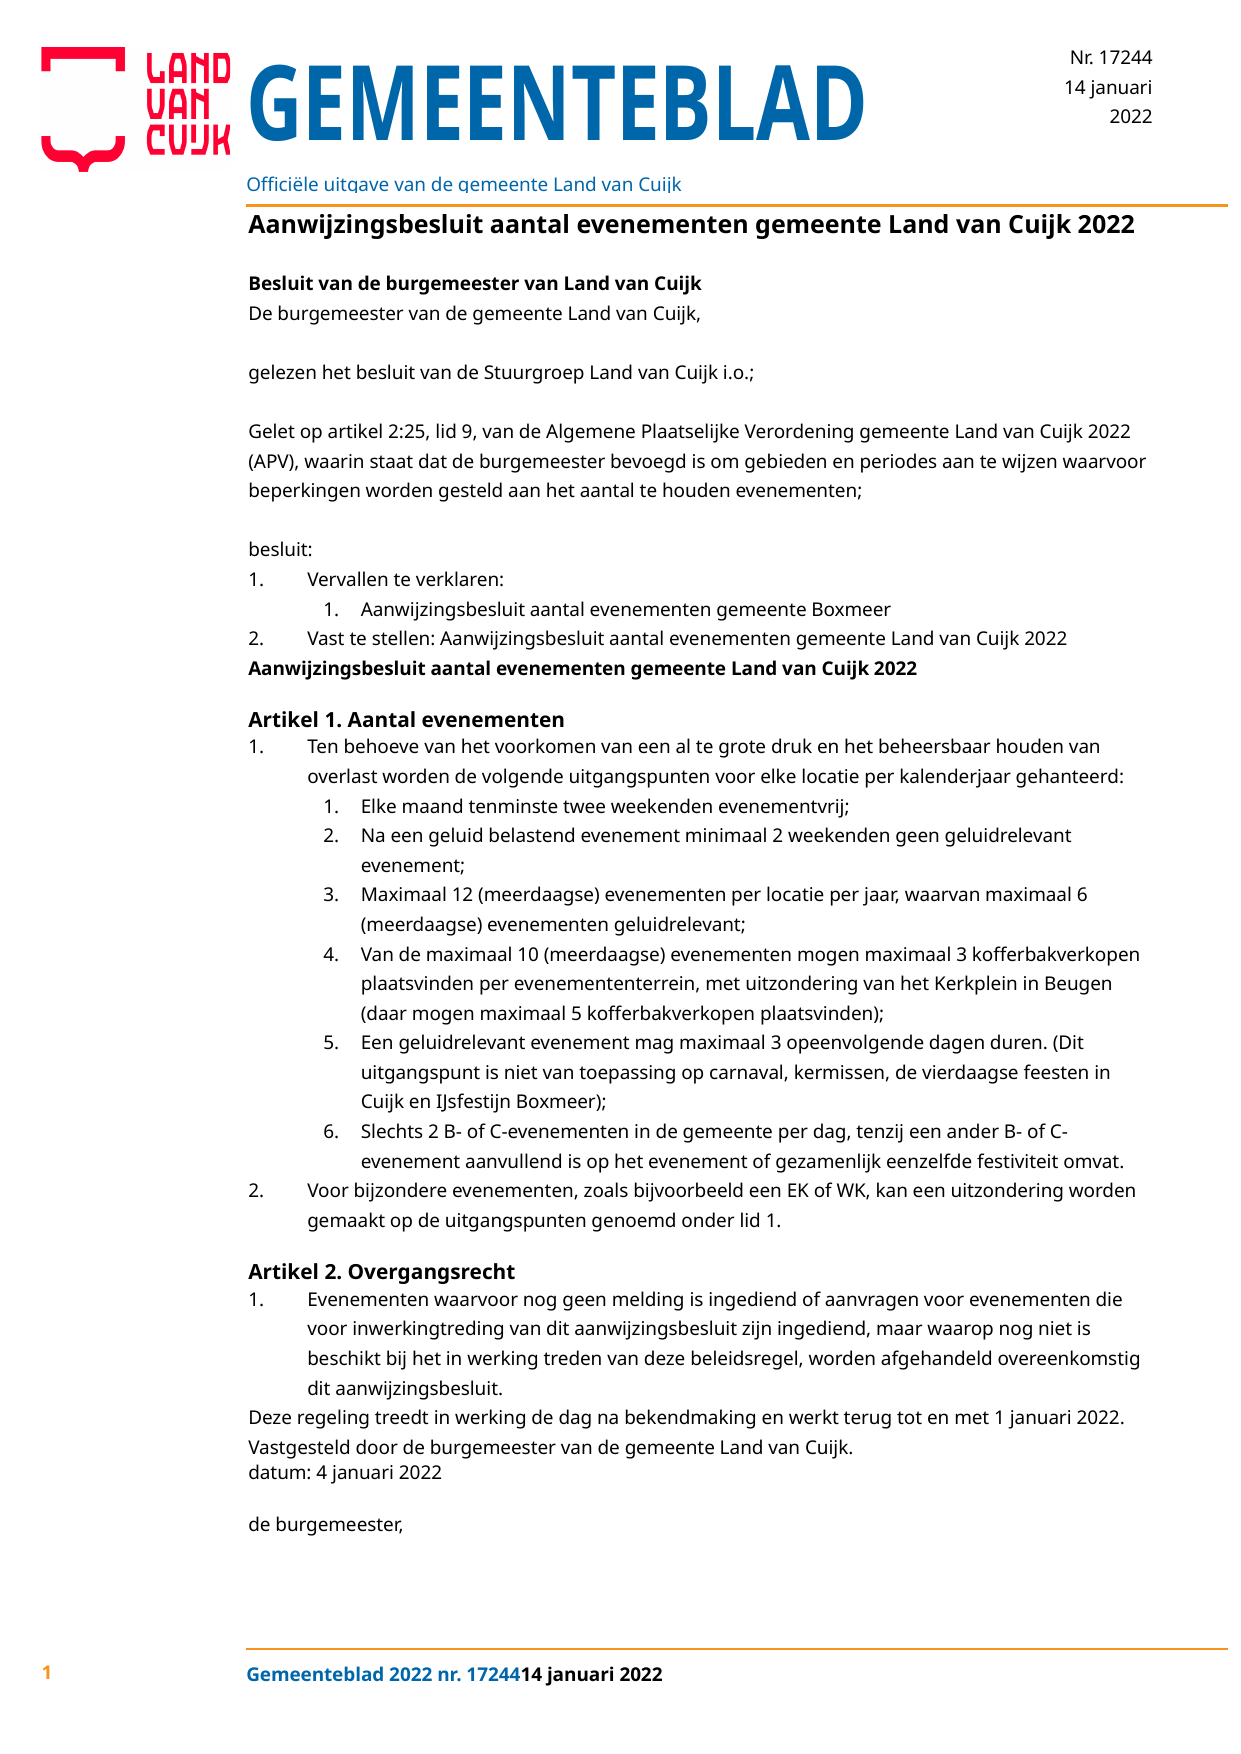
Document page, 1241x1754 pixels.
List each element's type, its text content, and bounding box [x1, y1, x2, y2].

text Deze regeling treedt in werking de dag na bekendmaking en werkt terug tot en met 1 januari 2022. [248, 1404, 1152, 1430]
text Vastgesteld door de burgemeester van de gemeente Land van Cuijk. [248, 1434, 1152, 1459]
text De burgemeester van de gemeente Land van Cuijk, [248, 300, 1152, 326]
text Artikel 1. Aantal evenementen [248, 705, 1152, 734]
list Een geluidrelevant evenement mag maximaal 3 opeenvolgende dagen duren. (Dit uitgangspunt is niet van toepassing op carnaval, kermissen, de vierdaagse feesten in Cuijk en IJsfestijn Boxmeer); [323, 1029, 1152, 1114]
list Ten behoeve van het voorkomen van een al te grote druk en het beheersbaar houden van overlast worden de volgende uitgangspunten voor elke locatie per kalenderjaar gehanteerd: [248, 734, 1152, 789]
text Gelet op artikel 2:25, lid 9, van de Algemene Plaatselijke Verordening gemeente Land van Cuijk 2022 (APV), waarin staat dat de burgemeester bevoegd is om gebieden en periodes aan te wijzen waarvoor beperkingen worden gesteld aan het aantal te houden evenementen; [248, 418, 1152, 503]
text Artikel 2. Overgangsrecht [248, 1257, 1152, 1286]
list Van de maximaal 10 (meerdaagse) evenementen mogen maximaal 3 kofferbakverkopen plaatsvinden per evenemententerrein, met uitzondering van het Kerkplein in Beugen (daar mogen maximaal 5 kofferbakverkopen plaatsvinden); [323, 941, 1152, 1026]
text datum: 4 januari 2022 [248, 1459, 1152, 1485]
list Maximaal 12 (meerdaagse) evenementen per locatie per jaar, waarvan maximaal 6 (meerdaagse) evenementen geluidrelevant; [323, 882, 1152, 937]
list Voor bijzondere evenementen, zoals bijvoorbeeld een EK of WK, kan een uitzondering worden gemaakt op de uitgangspunten genoemd onder lid 1. [248, 1177, 1152, 1233]
list Aanwijzingsbesluit aantal evenementen gemeente Boxmeer [323, 596, 1152, 621]
text de burgemeester, [248, 1511, 1152, 1537]
text Besluit van de burgemeester van Land van Cuijk [248, 270, 1152, 296]
text besluit: [248, 537, 1152, 562]
text Aanwijzingsbesluit aantal evenementen gemeente Land van Cuijk 2022 [248, 655, 1152, 681]
list Elke maand tenminste twee weekenden evenementvrij; [323, 793, 1152, 819]
text Aanwijzingsbesluit aantal evenementen gemeente Land van Cuijk 2022 [248, 207, 1152, 241]
list Evenementen waarvoor nog geen melding is ingediend of aanvragen voor evenementen die voor inwerkingtreding van dit aanwijzingsbesluit zijn ingediend, maar waarop nog niet is beschikt bij het in werking treden van deze beleidsregel, worden afgehandeld overeenkomstig dit aanwijzingsbesluit. [248, 1286, 1152, 1400]
list Vast te stellen: Aanwijzingsbesluit aantal evenementen gemeente Land van Cuijk 2022 [248, 625, 1152, 651]
text gelezen het besluit van de Stuurgroep Land van Cuijk i.o.; [248, 359, 1152, 385]
list Na een geluid belastend evenement minimaal 2 weekenden geen geluidrelevant evenement; [323, 822, 1152, 878]
picture [41, 47, 231, 172]
list Vervallen te verklaren: [248, 566, 1152, 592]
list Slechts 2 B- of C-evenementen in de gemeente per dag, tenzij een ander B- of C- evenement aanvullend is op het evenement of gezamenlijk eenzelfde festiviteit omvat. [323, 1118, 1152, 1174]
